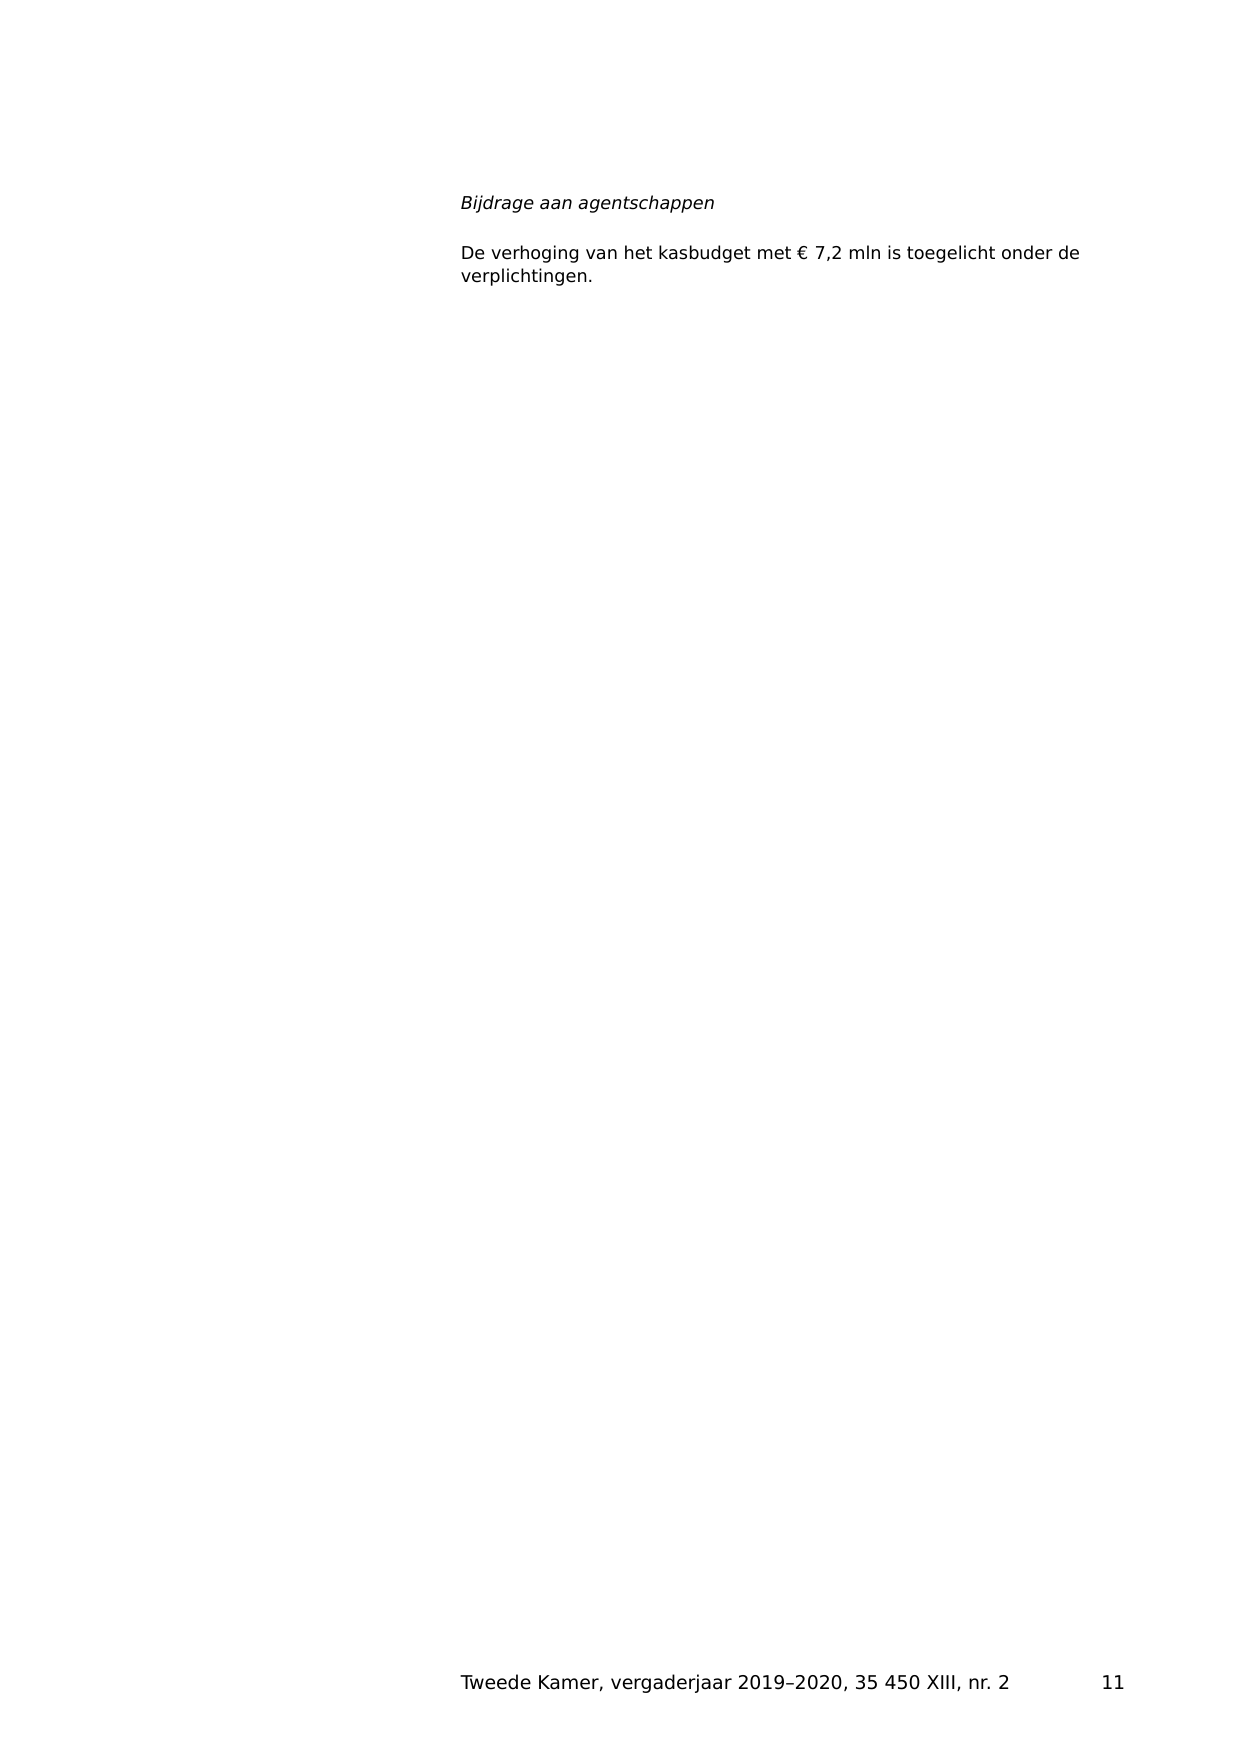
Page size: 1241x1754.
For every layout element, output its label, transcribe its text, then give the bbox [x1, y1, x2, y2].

text Bijdrage aan agentschappen [461, 191, 1125, 214]
text De verhoging van het kasbudget met € 7,2 mln is toegelicht onder de verplichtingen. [461, 241, 1125, 287]
